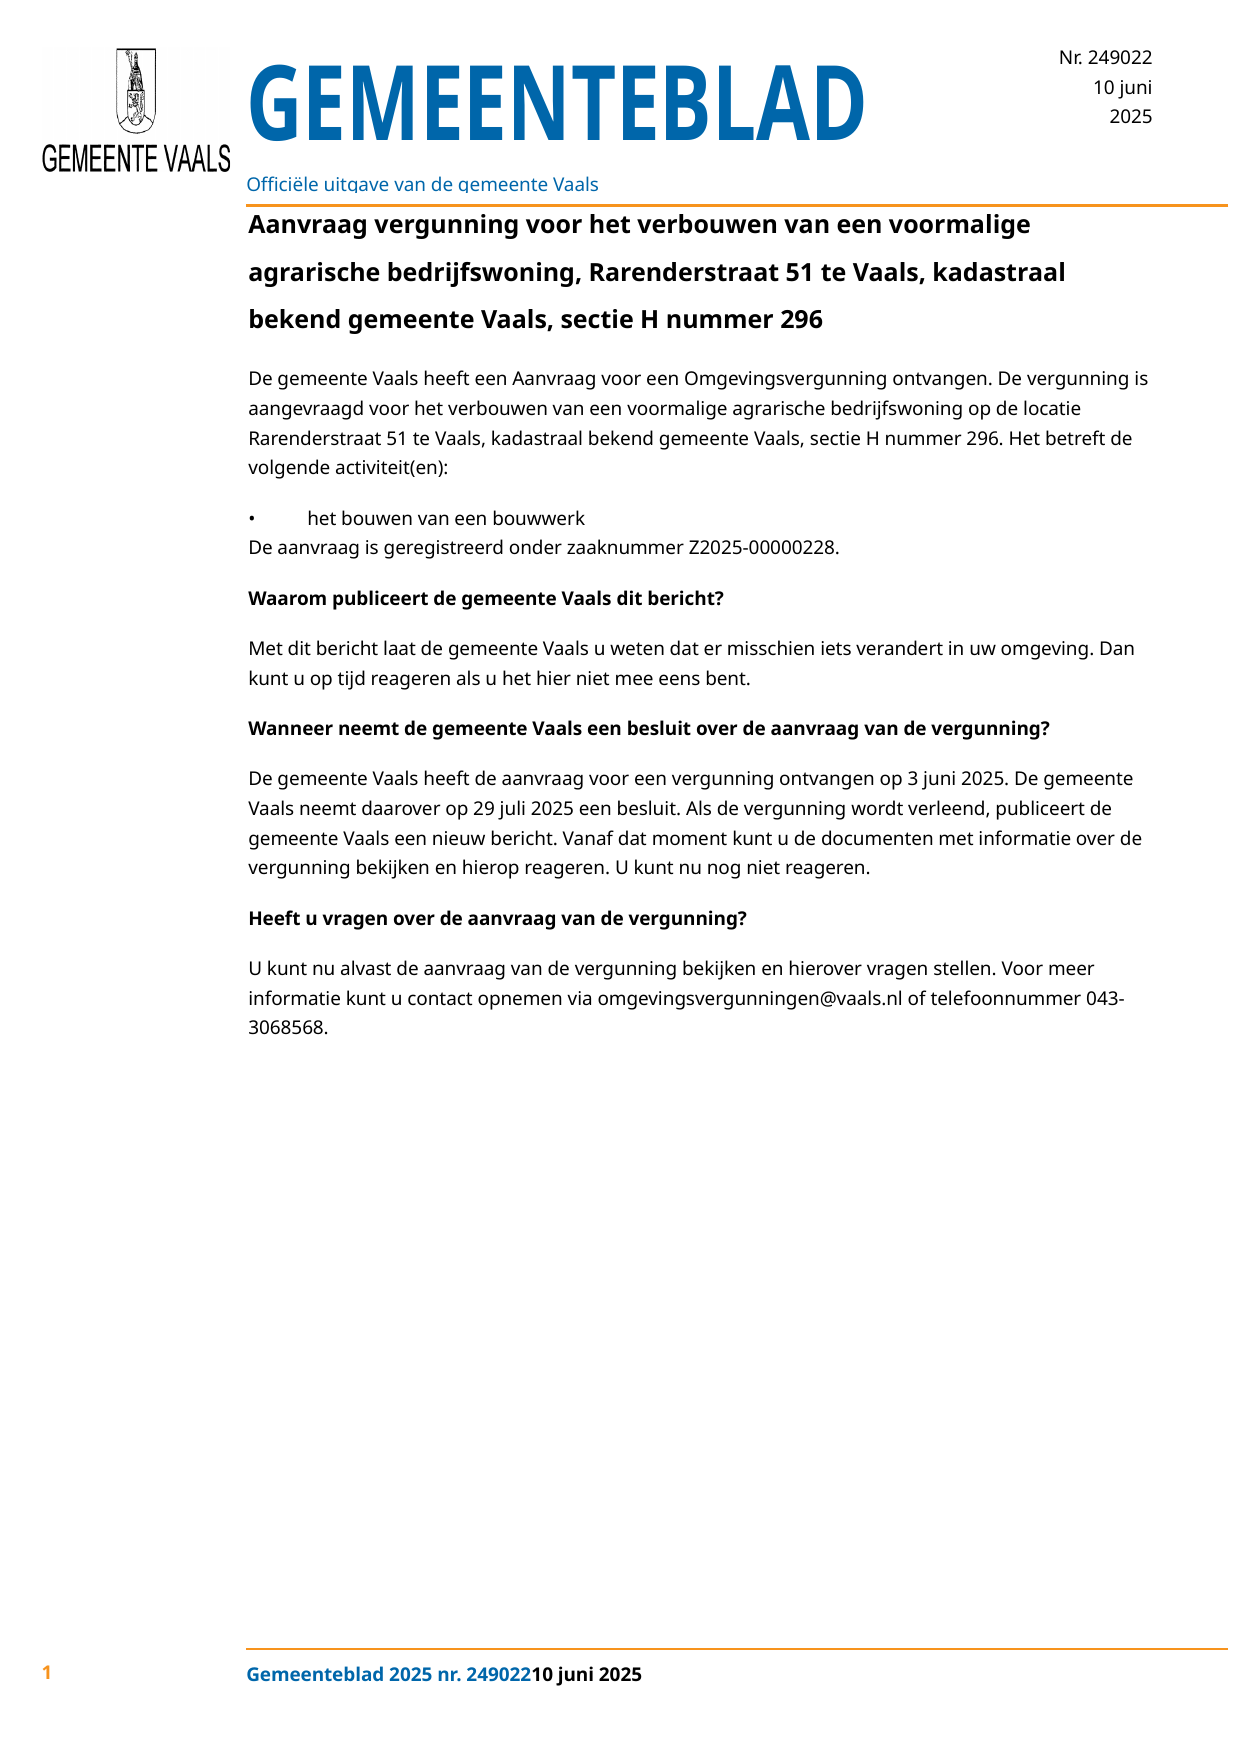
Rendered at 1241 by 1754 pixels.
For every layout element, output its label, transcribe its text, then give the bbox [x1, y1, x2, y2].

text Wanneer neemt de gemeente Vaals een besluit over de aanvraag van de vergunning? [248, 715, 1152, 741]
text De aanvraag is geregistreerd onder zaaknummer Z2025-00000228. [248, 534, 1152, 560]
text De gemeente Vaals heeft de aanvraag voor een vergunning ontvangen op 3 juni 2025. De gemeente Vaals neemt daarover op 29 juli 2025 een besluit. Als de vergunning wordt verleend, publiceert de gemeente Vaals een nieuw bericht. Vanaf dat moment kunt u de documenten met informatie over de vergunning bekijken en hierop reageren. U kunt nu nog niet reageren. [248, 766, 1152, 880]
list het bouwen van een bouwwerk [248, 505, 1152, 530]
text U kunt nu alvast de aanvraag van de vergunning bekijken en hierover vragen stellen. Voor meer informatie kunt u contact opnemen via omgevingsvergunningen@vaals.nl of telefoonnummer 043-3068568. [248, 955, 1152, 1040]
text Waarom publiceert de gemeente Vaals dit bericht? [248, 585, 1152, 610]
picture [41, 47, 231, 172]
text De gemeente Vaals heeft een Aanvraag voor een Omgevingsvergunning ontvangen. De vergunning is aangevraagd voor het verbouwen van een voormalige agrarische bedrijfswoning op de locatie Rarenderstraat 51 te Vaals, kadastraal bekend gemeente Vaals, sectie H nummer 296. Het betreft de volgende activiteit(en): [248, 366, 1152, 480]
text Met dit bericht laat de gemeente Vaals u weten dat er misschien iets verandert in uw omgeving. Dan kunt u op tijd reageren als u het hier niet mee eens bent. [248, 635, 1152, 690]
text Heeft u vragen over de aanvraag van de vergunning? [248, 905, 1152, 930]
text Aanvraag vergunning voor het verbouwen van een voormalige agrarische bedrijfswoning, Rarenderstraat 51 te Vaals, kadastraal bekend gemeente Vaals, sectie H nummer 296 [248, 207, 1152, 336]
